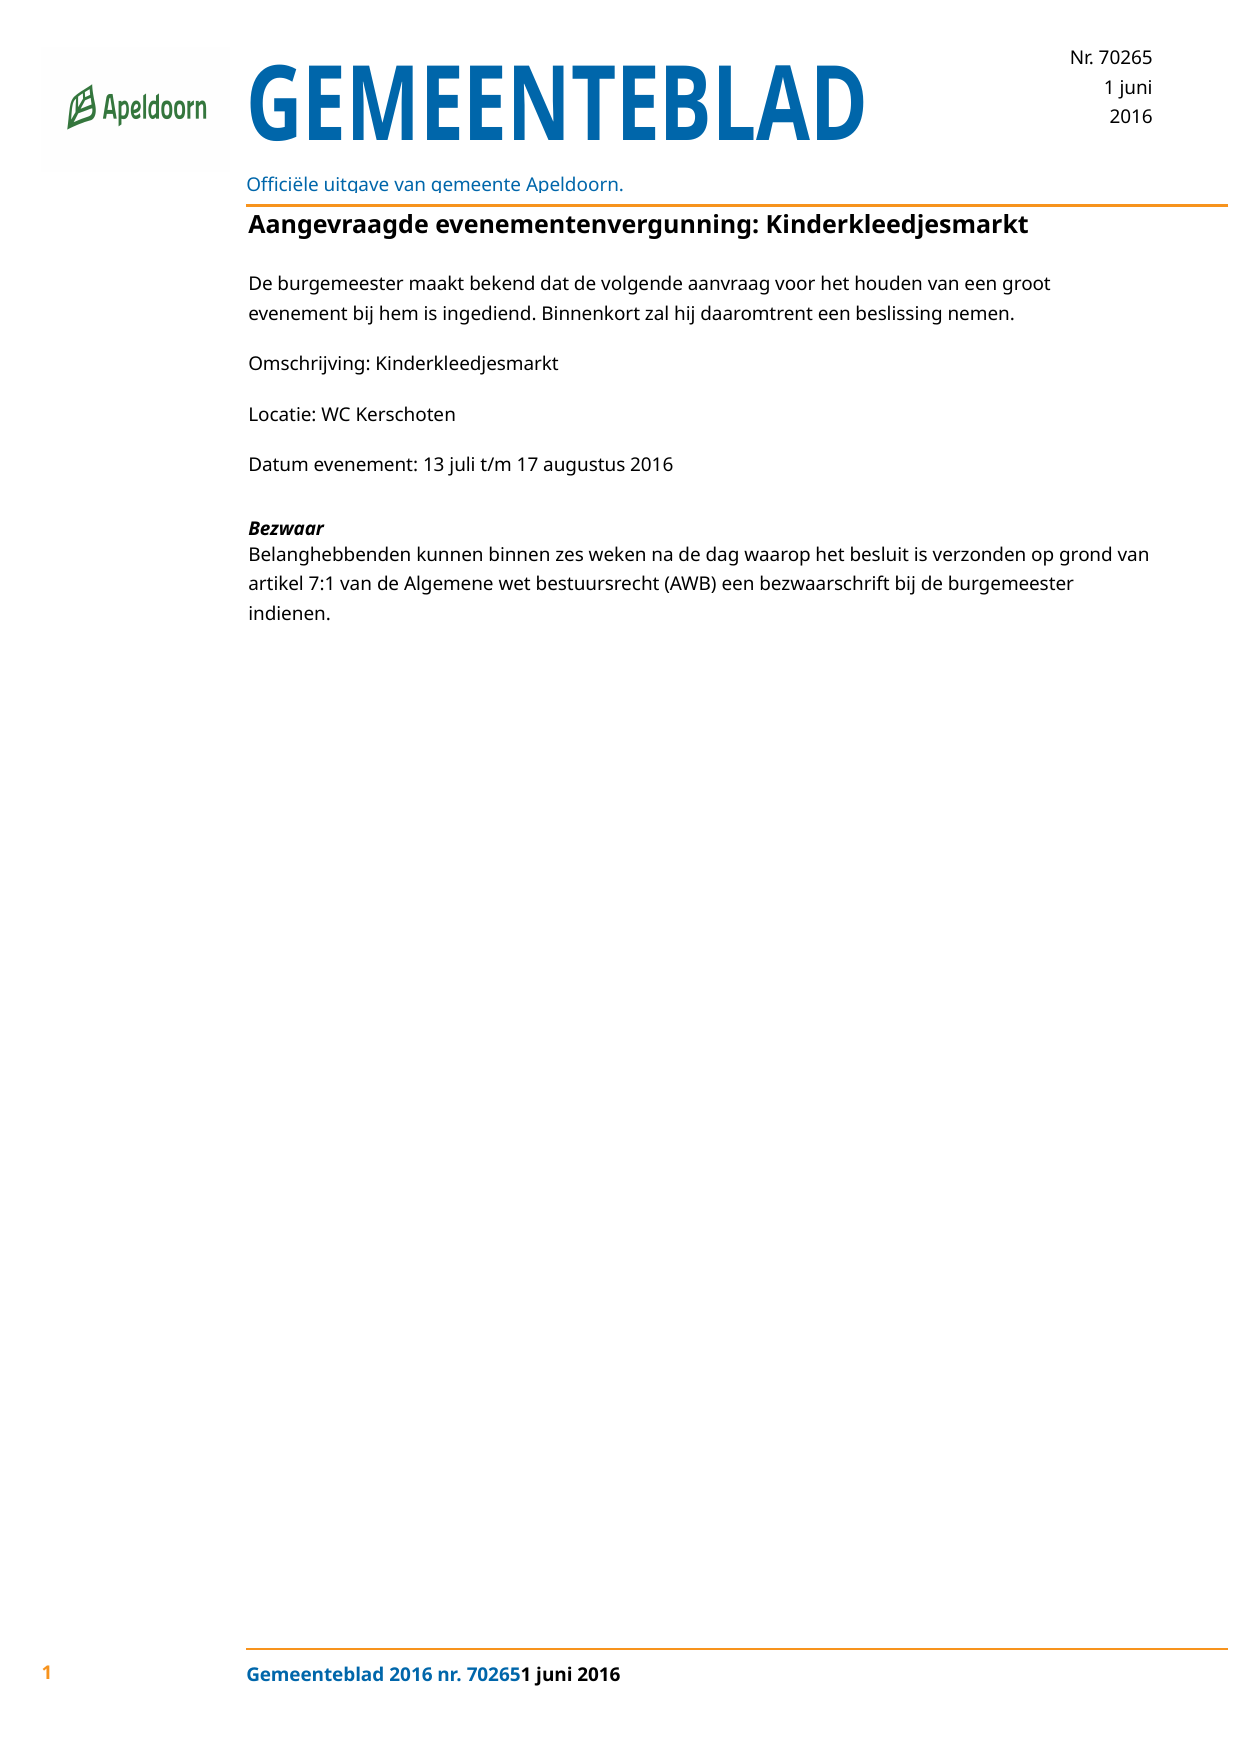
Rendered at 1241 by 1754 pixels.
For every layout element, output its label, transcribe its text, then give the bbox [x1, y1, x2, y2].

picture [41, 47, 231, 172]
text Datum evenement: 13 juli t/m 17 augustus 2016 [248, 451, 1152, 477]
text Belanghebbenden kunnen binnen zes weken na de dag waarop het besluit is verzonden op grond van artikel 7:1 van de Algemene wet bestuursrecht (AWB) een bezwaarschrift bij de burgemeester indienen. [248, 541, 1152, 626]
text Bezwaar [248, 515, 1152, 541]
text Aangevraagde evenementenvergunning: Kinderkleedjesmarkt [248, 207, 1152, 241]
text De burgemeester maakt bekend dat de volgende aanvraag voor het houden van een groot evenement bij hem is ingediend. Binnenkort zal hij daaromtrent een beslissing nemen. [248, 270, 1152, 326]
text Omschrijving: Kinderkleedjesmarkt [248, 350, 1152, 376]
text Locatie: WC Kerschoten [248, 401, 1152, 426]
